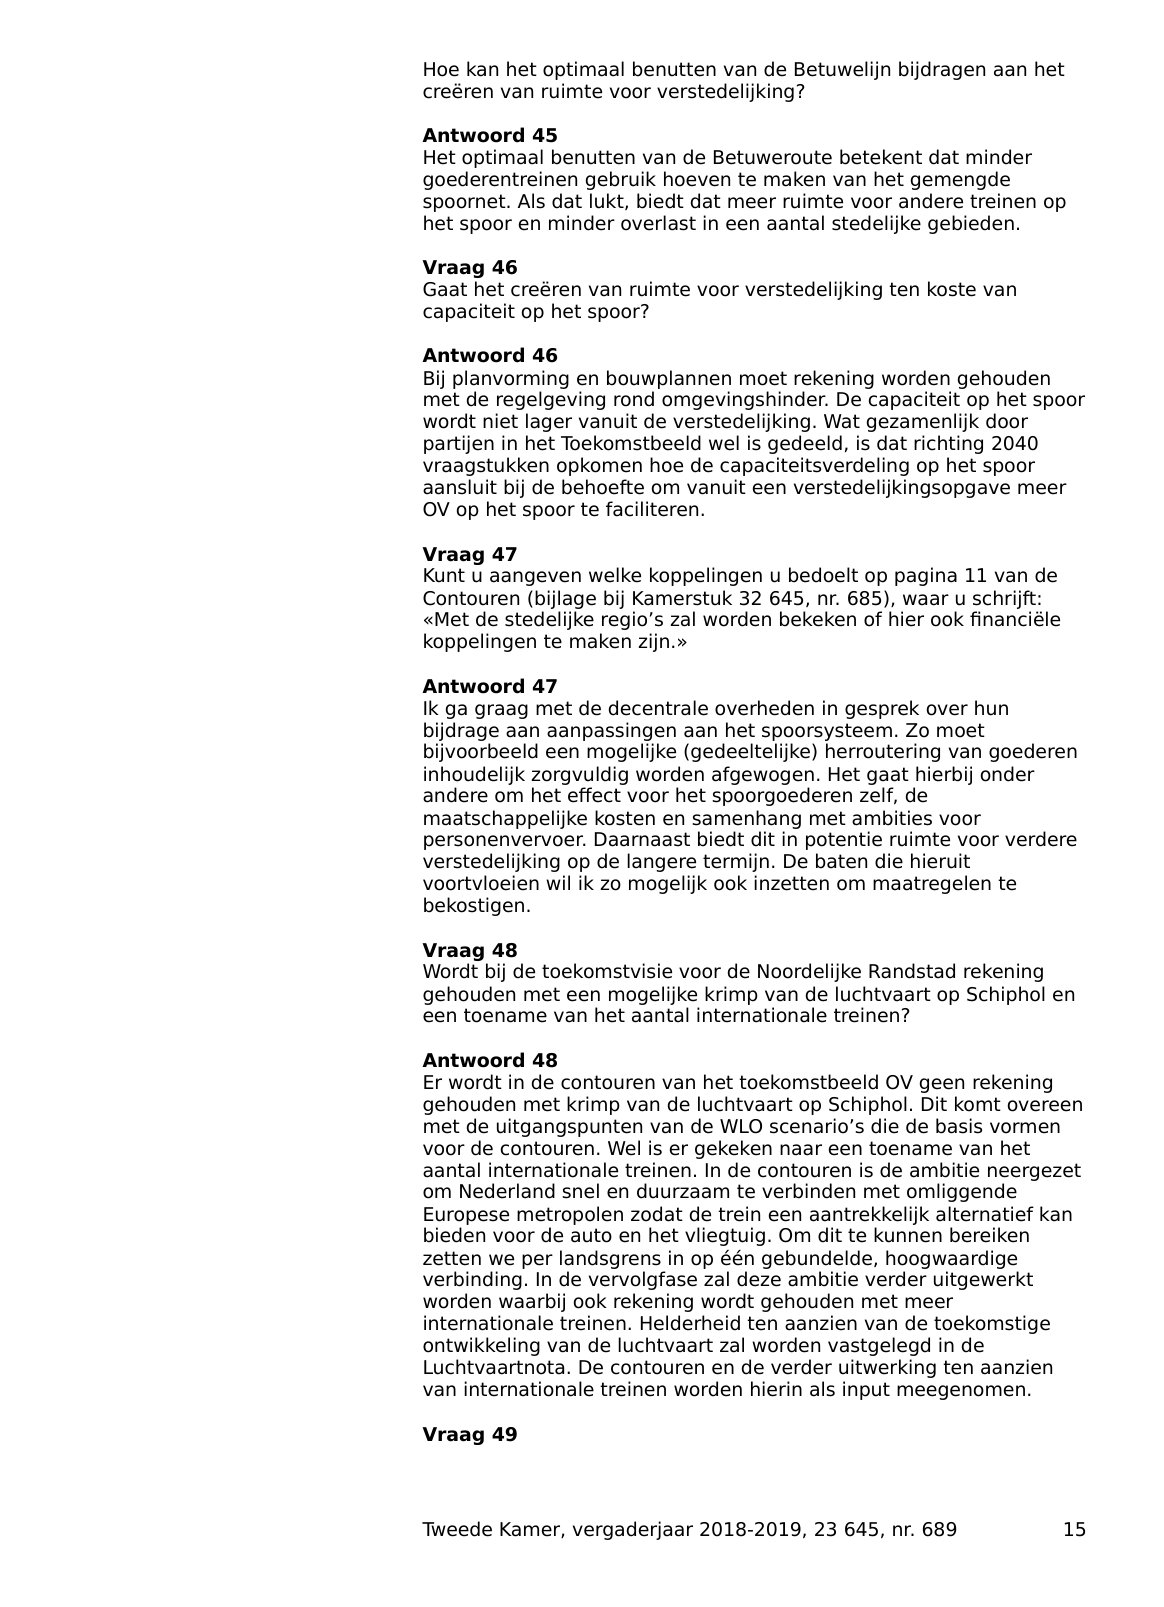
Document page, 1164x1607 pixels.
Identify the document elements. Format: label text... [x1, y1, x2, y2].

text Het optimaal benutten van de Betuweroute betekent dat minder goederentreinen gebruik hoeven te maken van het gemengde spoornet. Als dat lukt, biedt dat meer ruimte voor andere treinen op het spoor en minder overlast in een aantal stedelijke gebieden. [422, 147, 1087, 235]
text Antwoord 45 [422, 125, 1087, 147]
text Hoe kan het optimaal benutten van de Betuwelijn bijdragen aan het creëren van ruimte voor verstedelijking? [422, 59, 1087, 103]
text Er wordt in de contouren van het toekomstbeeld OV geen rekening gehouden met krimp van de luchtvaart op Schiphol. Dit komt overeen met de uitgangspunten van de WLO scenario’s die de basis vormen voor de contouren. Wel is er gekeken naar een toename van het aantal internationale treinen. In de contouren is de ambitie neergezet om Nederland snel en duurzaam te verbinden met omliggende Europese metropolen zodat de trein een aantrekkelijk alternatief kan bieden voor de auto en het vliegtuig. Om dit te kunnen bereiken zetten we per landsgrens in op één gebundelde, hoogwaardige verbinding. In de vervolgfase zal deze ambitie verder uitgewerkt worden waarbij ook rekening wordt gehouden met meer internationale treinen. Helderheid ten aanzien van de toekomstige ontwikkeling van de luchtvaart zal worden vastgelegd in de Luchtvaartnota. De contouren en de verder uitwerking ten aanzien van internationale treinen worden hierin als input meegenomen. [422, 1072, 1087, 1401]
text Ik ga graag met de decentrale overheden in gesprek over hun bijdrage aan aanpassingen aan het spoorsysteem. Zo moet bijvoorbeeld een mogelijke (gedeeltelijke) herroutering van goederen inhoudelijk zorgvuldig worden afgewogen. Het gaat hierbij onder andere om het effect voor het spoorgoederen zelf, de maatschappelijke kosten en samenhang met ambities voor personenvervoer. Daarnaast biedt dit in potentie ruimte voor verdere verstedelijking op de langere termijn. De baten die hieruit voortvloeien wil ik zo mogelijk ook inzetten om maatregelen te bekostigen. [422, 697, 1087, 917]
text Vraag 49 [422, 1423, 1087, 1445]
text Vraag 46 [422, 257, 1087, 279]
text Vraag 47 [422, 543, 1087, 565]
text Antwoord 47 [422, 676, 1087, 697]
text Vraag 48 [422, 939, 1087, 961]
text Antwoord 46 [422, 345, 1087, 367]
text Antwoord 48 [422, 1049, 1087, 1072]
text Kunt u aangeven welke koppelingen u bedoelt op pagina 11 van de Contouren (bijlage bij Kamerstuk 32 645, nr. 685), waar u schrijft: «Met de stedelijke regio’s zal worden bekeken of hier ook financiële koppelingen te maken zijn.» [422, 565, 1087, 653]
text Gaat het creëren van ruimte voor verstedelijking ten koste van capaciteit op het spoor? [422, 279, 1087, 323]
text Bij planvorming en bouwplannen moet rekening worden gehouden met de regelgeving rond omgevingshinder. De capaciteit op het spoor wordt niet lager vanuit de verstedelijking. Wat gezamenlijk door partijen in het Toekomstbeeld wel is gedeeld, is dat richting 2040 vraagstukken opkomen hoe de capaciteitsverdeling op het spoor aansluit bij de behoefte om vanuit een verstedelijkingsopgave meer OV op het spoor te faciliteren. [422, 367, 1087, 521]
text Wordt bij de toekomstvisie voor de Noordelijke Randstad rekening gehouden met een mogelijke krimp van de luchtvaart op Schiphol en een toename van het aantal internationale treinen? [422, 961, 1087, 1027]
